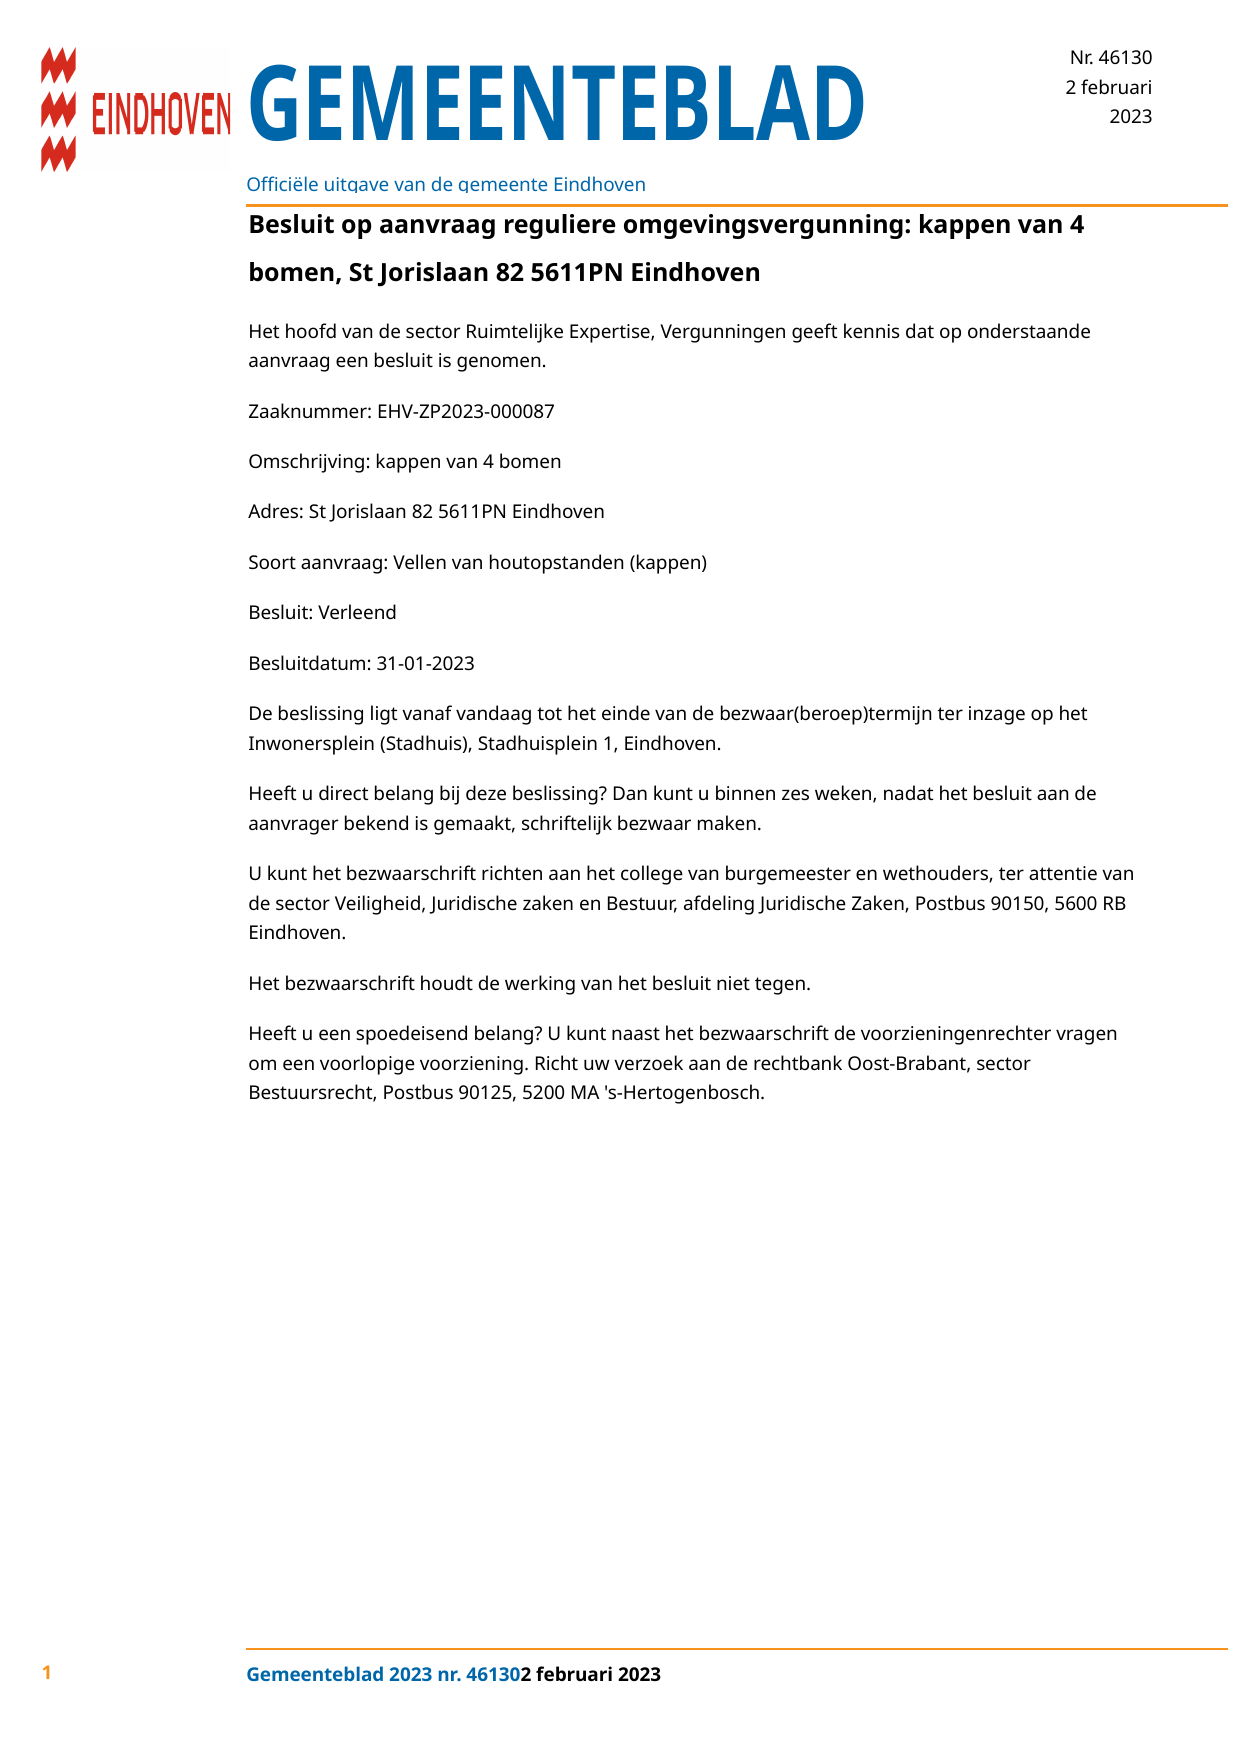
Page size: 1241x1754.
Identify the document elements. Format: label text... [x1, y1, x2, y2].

text Soort aanvraag: Vellen van houtopstanden (kappen) [248, 549, 1152, 575]
text De beslissing ligt vanaf vandaag tot het einde van de bezwaar(beroep)termijn ter inzage op het Inwonersplein (Stadhuis), Stadhuisplein 1, Eindhoven. [248, 700, 1152, 756]
text Besluitdatum: 31-01-2023 [248, 650, 1152, 676]
text Het hoofd van de sector Ruimtelijke Expertise, Vergunningen geeft kennis dat op onderstaande aanvraag een besluit is genomen. [248, 318, 1152, 373]
text Heeft u een spoedeisend belang? U kunt naast het bezwaarschrift de voorzieningenrechter vragen om een voorlopige voorziening. Richt uw verzoek aan de rechtbank Oost-Brabant, sector Bestuursrecht, Postbus 90125, 5200 MA 's-Hertogenbosch. [248, 1020, 1152, 1105]
text Het bezwaarschrift houdt de werking van het besluit niet tegen. [248, 970, 1152, 996]
text U kunt het bezwaarschrift richten aan het college van burgemeester en wethouders, ter attentie van de sector Veiligheid, Juridische zaken en Bestuur, afdeling Juridische Zaken, Postbus 90150, 5600 RB Eindhoven. [248, 860, 1152, 945]
text Zaaknummer: EHV-ZP2023-000087 [248, 398, 1152, 424]
text Besluit: Verleend [248, 599, 1152, 625]
text Omschrijving: kappen van 4 bomen [248, 448, 1152, 474]
picture [41, 47, 231, 172]
text Heeft u direct belang bij deze beslissing? Dan kunt u binnen zes weken, nadat het besluit aan de aanvrager bekend is gemaakt, schriftelijk bezwaar maken. [248, 780, 1152, 836]
text Adres: St Jorislaan 82 5611PN Eindhoven [248, 499, 1152, 524]
text Besluit op aanvraag reguliere omgevingsvergunning: kappen van 4 bomen, St Jorislaan 82 5611PN Eindhoven [248, 207, 1152, 288]
